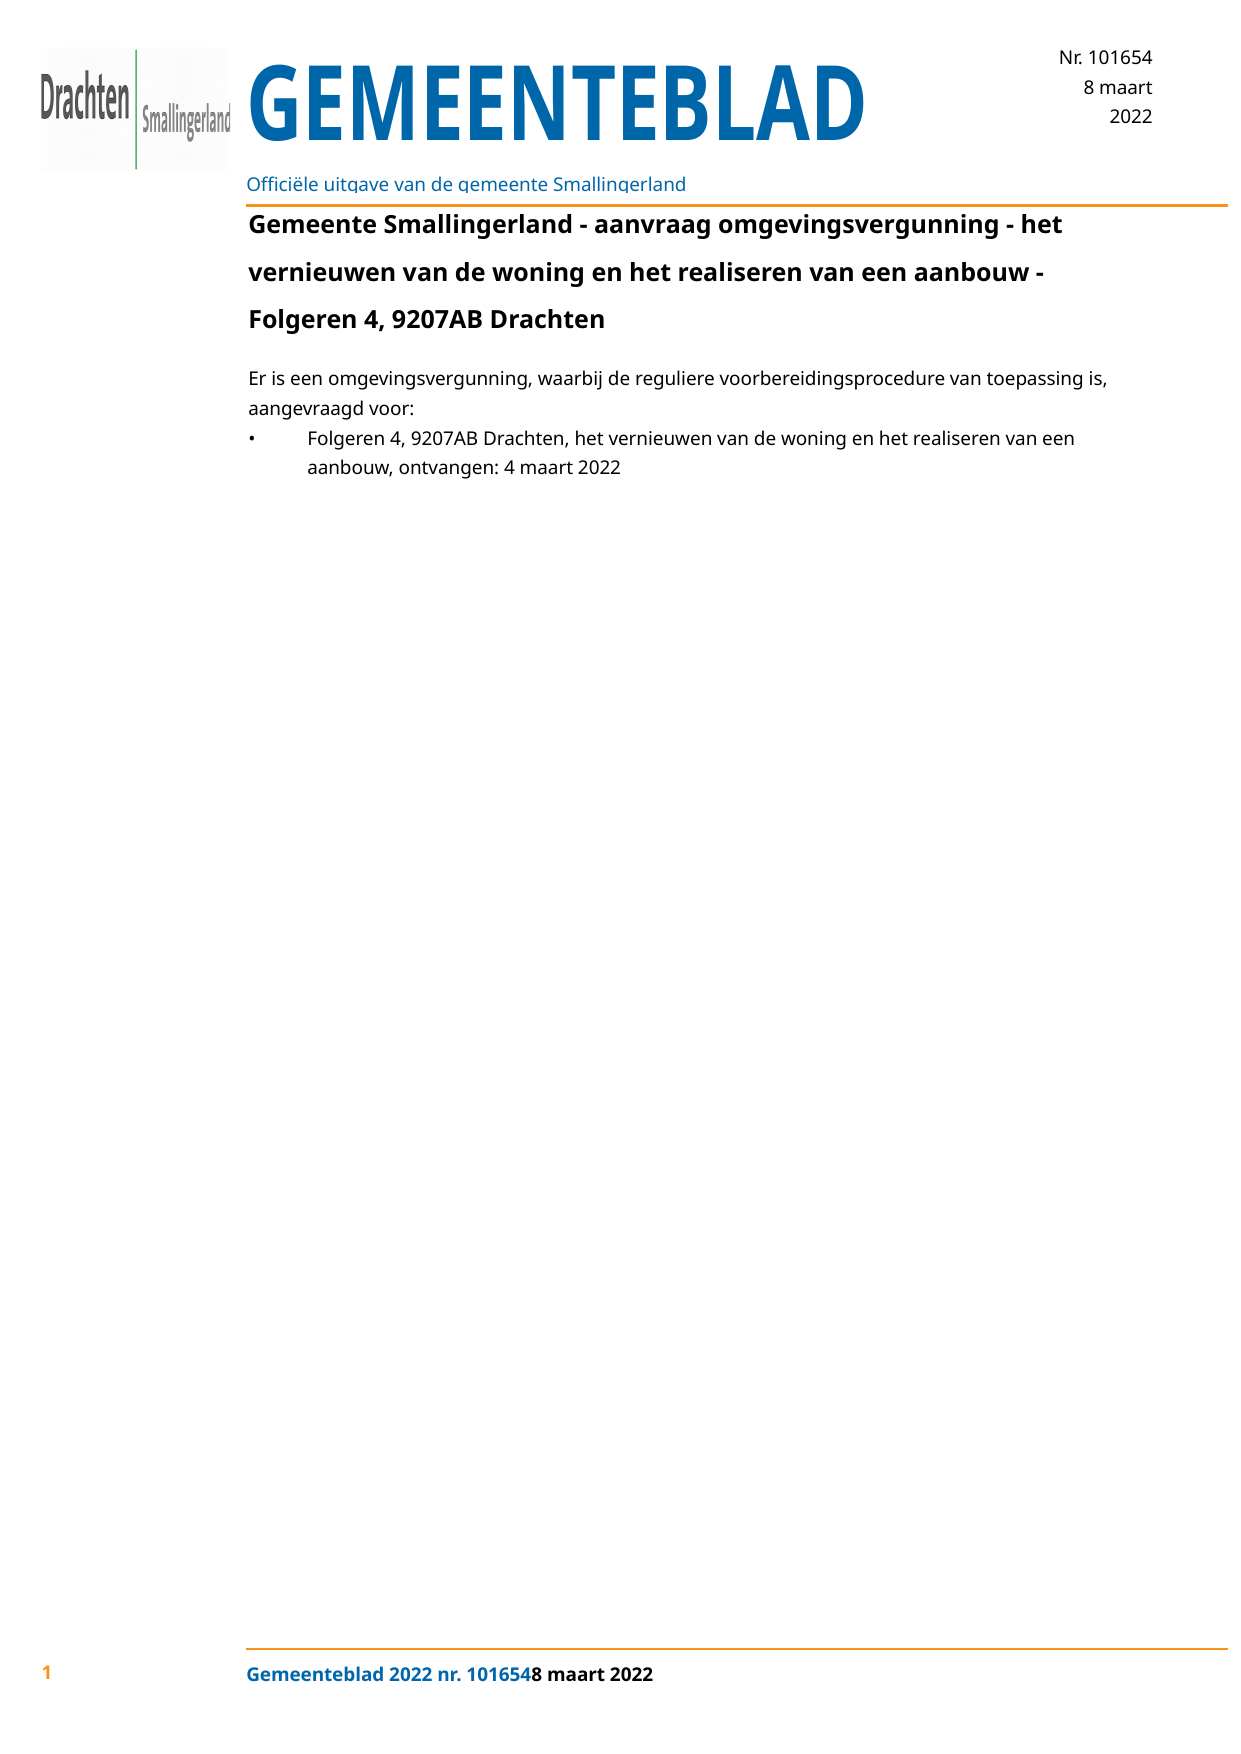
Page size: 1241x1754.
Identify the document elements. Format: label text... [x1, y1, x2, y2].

text Er is een omgevingsvergunning, waarbij de reguliere voorbereidingsprocedure van toepassing is, aangevraagd voor: [248, 366, 1152, 421]
text Gemeente Smallingerland - aanvraag omgevingsvergunning - het vernieuwen van de woning en het realiseren van een aanbouw - Folgeren 4, 9207AB Drachten [248, 207, 1152, 336]
picture [41, 47, 231, 172]
list Folgeren 4, 9207AB Drachten, het vernieuwen van de woning en het realiseren van een aanbouw, ontvangen: 4 maart 2022 [248, 425, 1152, 480]
